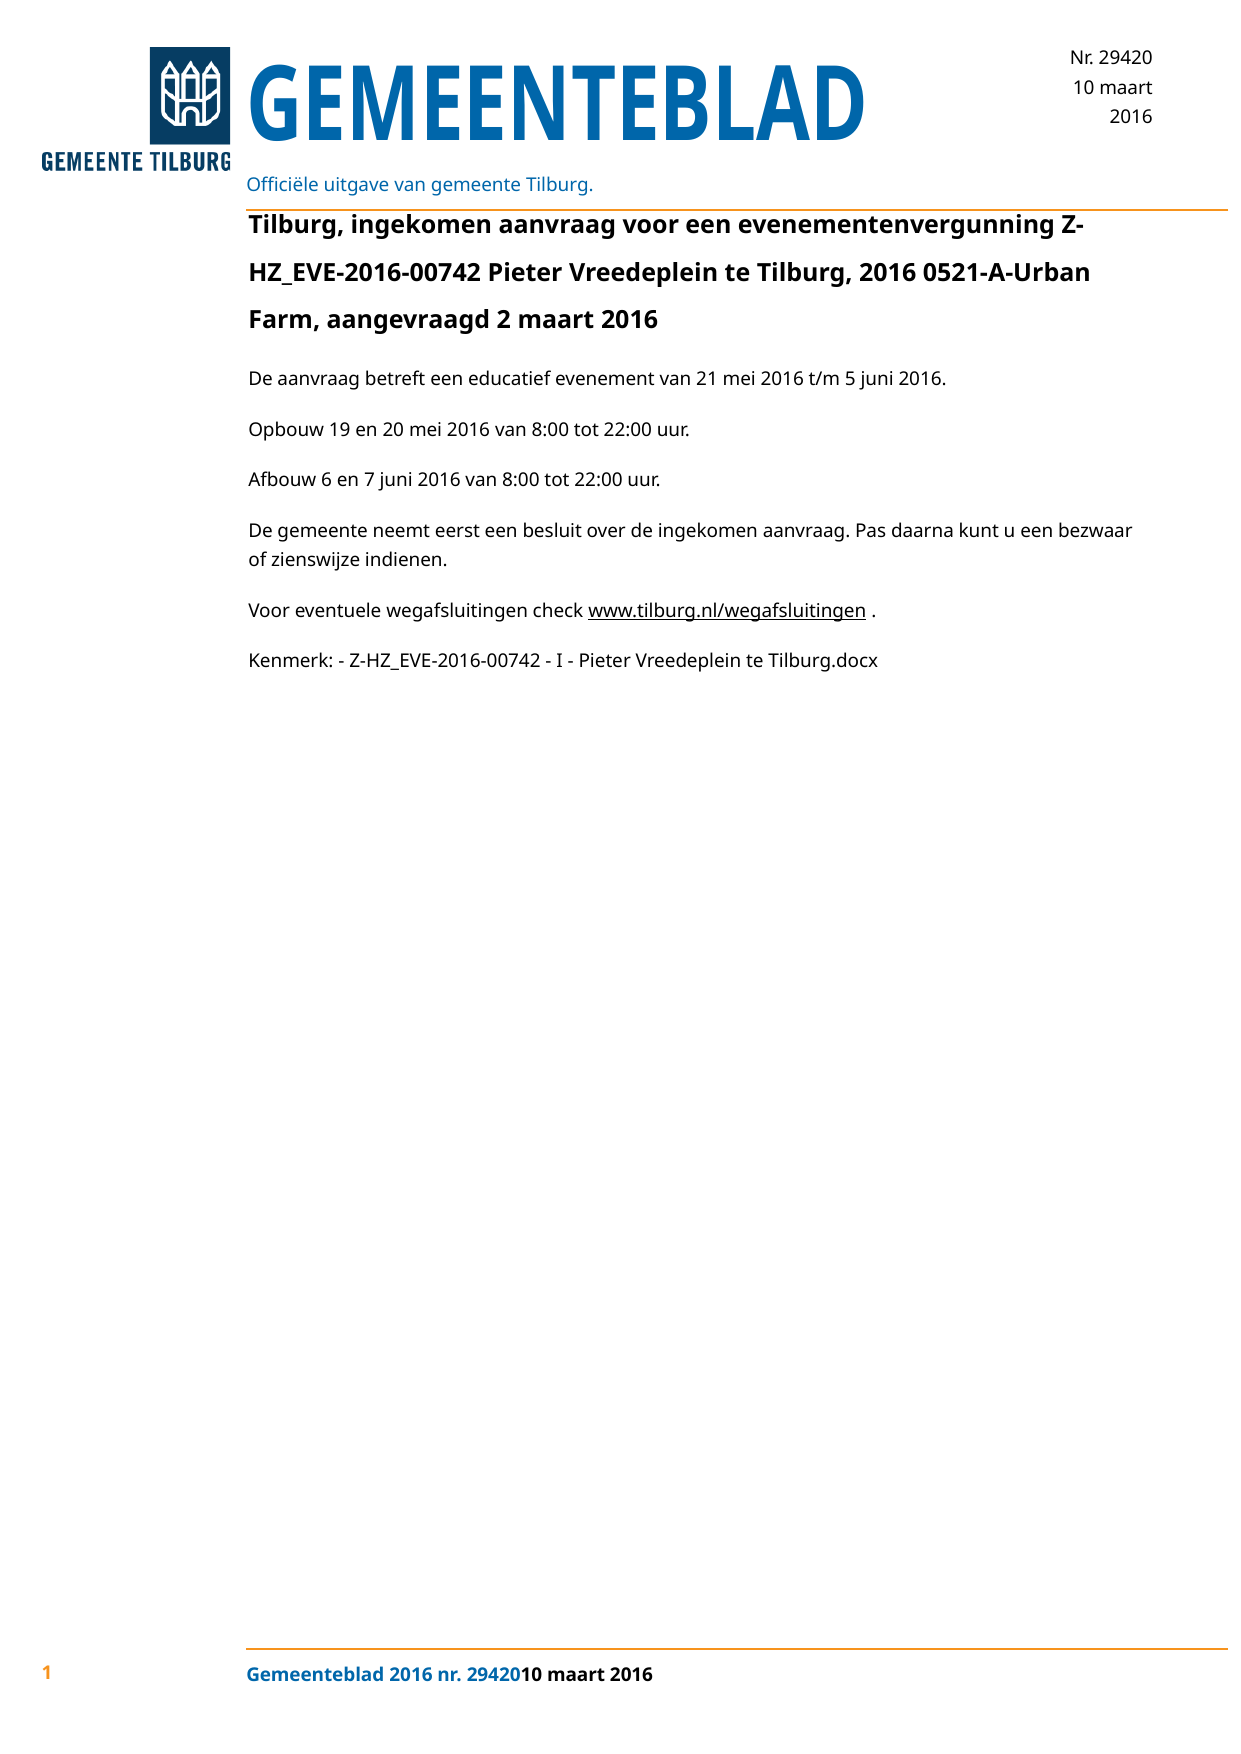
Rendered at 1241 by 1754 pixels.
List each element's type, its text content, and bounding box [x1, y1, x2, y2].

text De aanvraag betreft een educatief evenement van 21 mei 2016 t/m 5 juni 2016. [248, 366, 1152, 391]
text Tilburg, ingekomen aanvraag voor een evenementenvergunning Z-HZ_EVE-2016-00742 Pieter Vreedeplein te Tilburg, 2016 0521-A-Urban Farm, aangevraagd 2 maart 2016 [248, 211, 1152, 336]
text De gemeente neemt eerst een besluit over de ingekomen aanvraag. Pas daarna kunt u een bezwaar of zienswijze indienen. [248, 517, 1152, 572]
text Voor eventuele wegafsluitingen check www.tilburg.nl/wegafsluitingen . [248, 597, 1152, 622]
text Afbouw 6 en 7 juni 2016 van 8:00 tot 22:00 uur. [248, 466, 1152, 492]
text Opbouw 19 en 20 mei 2016 van 8:00 tot 22:00 uur. [248, 416, 1152, 442]
picture [41, 47, 231, 172]
text Kenmerk: - Z-HZ_EVE-2016-00742 - I - Pieter Vreedeplein te Tilburg.docx [248, 647, 1152, 673]
